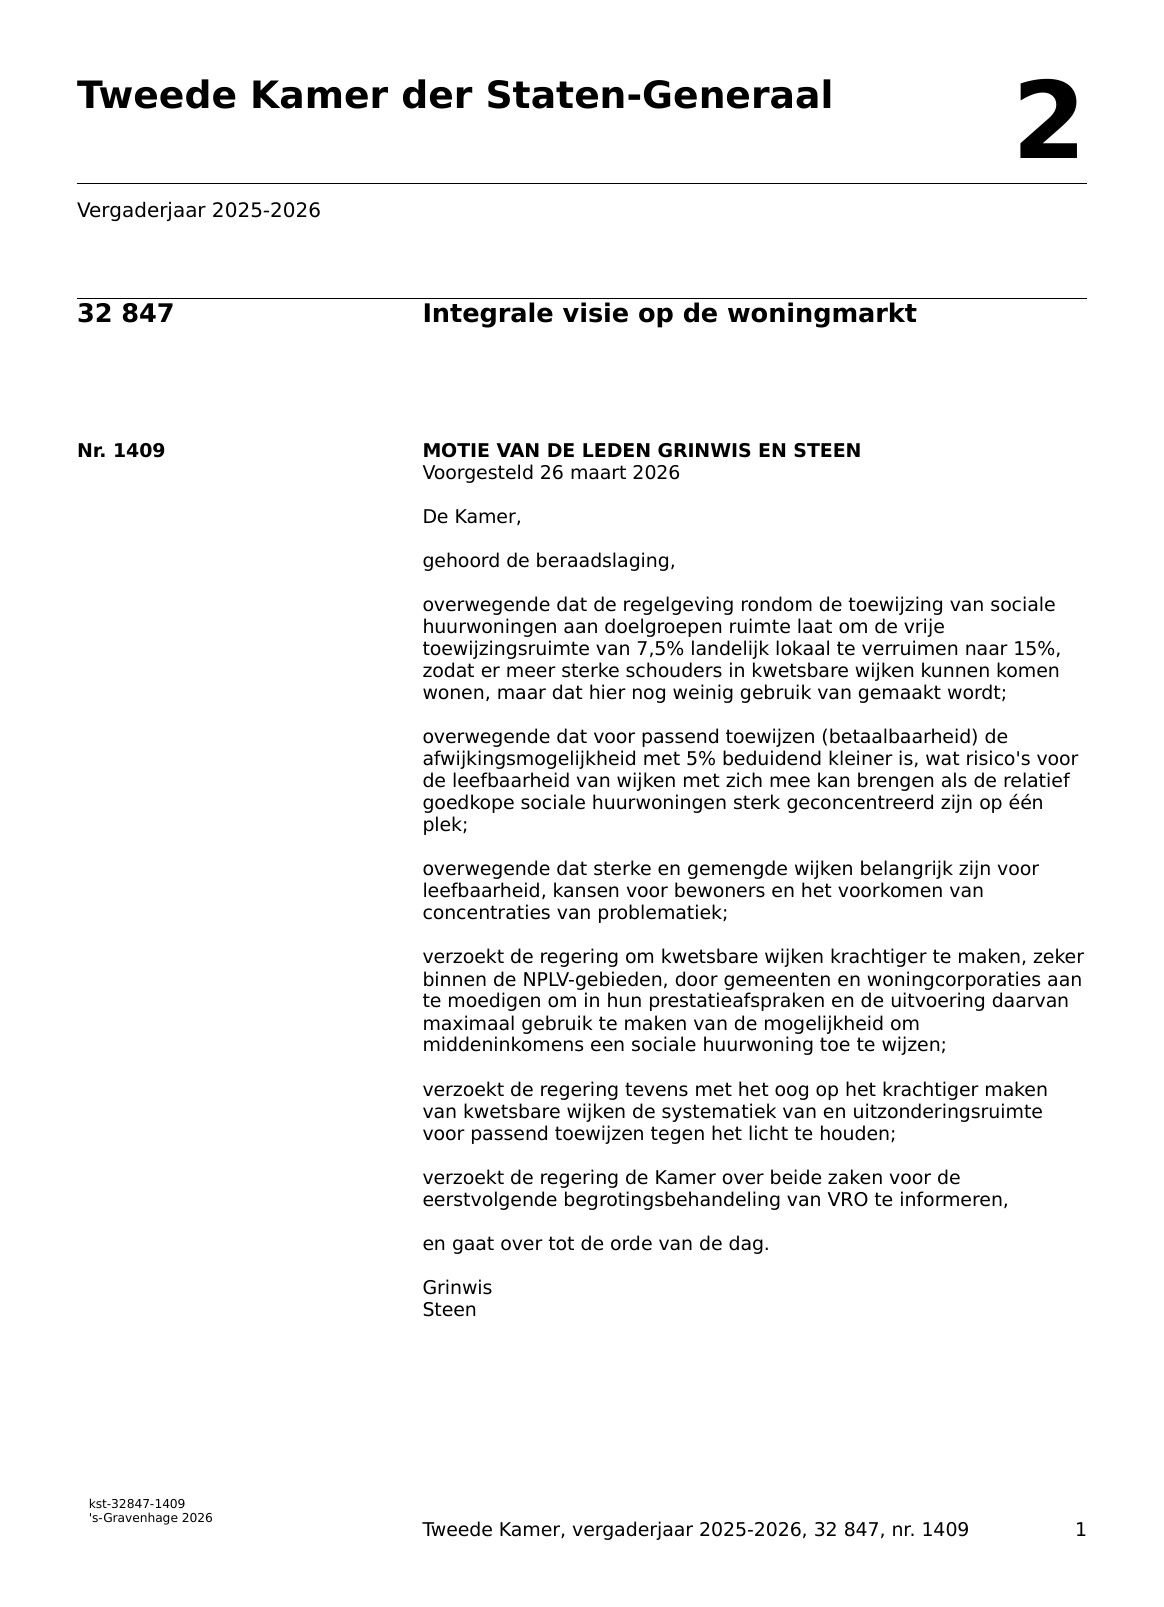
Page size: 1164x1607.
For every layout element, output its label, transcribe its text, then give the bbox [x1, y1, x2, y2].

text gehoord de beraadslaging, [422, 550, 1087, 572]
text overwegende dat de regelgeving rondom de toewijzing van sociale huurwoningen aan doelgroepen ruimte laat om de vrije toewijzingsruimte van 7,5% landelijk lokaal te verruimen naar 15%, zodat er meer sterke schouders in kwetsbare wijken kunnen komen wonen, maar dat hier nog weinig gebruik van gemaakt wordt; [422, 594, 1087, 704]
text Grinwis [422, 1277, 1087, 1299]
subtitle Nr. 1409 MOTIE VAN DE LEDEN GRINWIS EN STEEN [77, 440, 1087, 462]
text overwegende dat sterke en gemengde wijken belangrijk zijn voor leefbaarheid, kansen voor bewoners en het voorkomen van concentraties van problematiek; [422, 858, 1087, 924]
text Voorgesteld 26 maart 2026 [422, 462, 1087, 484]
text kst-32847-1409 [88, 1497, 323, 1511]
text verzoekt de regering de Kamer over beide zaken voor de eerstvolgende begrotingsbehandeling van VRO te informeren, [422, 1167, 1087, 1211]
table_cell Vergaderjaar 2025-2026 [77, 184, 1087, 298]
table_header 2 [886, 59, 1087, 183]
text 's-Gravenhage 2026 [88, 1511, 323, 1525]
text De Kamer, [422, 506, 1087, 528]
text verzoekt de regering tevens met het oog op het krachtiger maken van kwetsbare wijken de systematiek van en uitzonderingsruimte voor passend toewijzen tegen het licht te houden; [422, 1078, 1087, 1144]
text overwegende dat voor passend toewijzen (betaalbaarheid) de afwijkingsmogelijkheid met 5% beduidend kleiner is, wat risico's voor de leefbaarheid van wijken met zich mee kan brengen als de relatief goedkope sociale huurwoningen sterk geconcentreerd zijn op één plek; [422, 726, 1087, 836]
text verzoekt de regering om kwetsbare wijken krachtiger te maken, zeker binnen de NPLV-gebieden, door gemeenten en woningcorporaties aan te moedigen om in hun prestatieafspraken en de uitvoering daarvan maximaal gebruik te maken van de mogelijkheid om middeninkomens een sociale huurwoning toe te wijzen; [422, 946, 1087, 1056]
text Steen [422, 1299, 1087, 1321]
table_header Tweede Kamer der Staten-Generaal [77, 59, 886, 183]
text en gaat over tot de orde van de dag. [422, 1233, 1087, 1255]
subtitle 32 847 Integrale visie op de woningmarkt [77, 299, 1087, 329]
